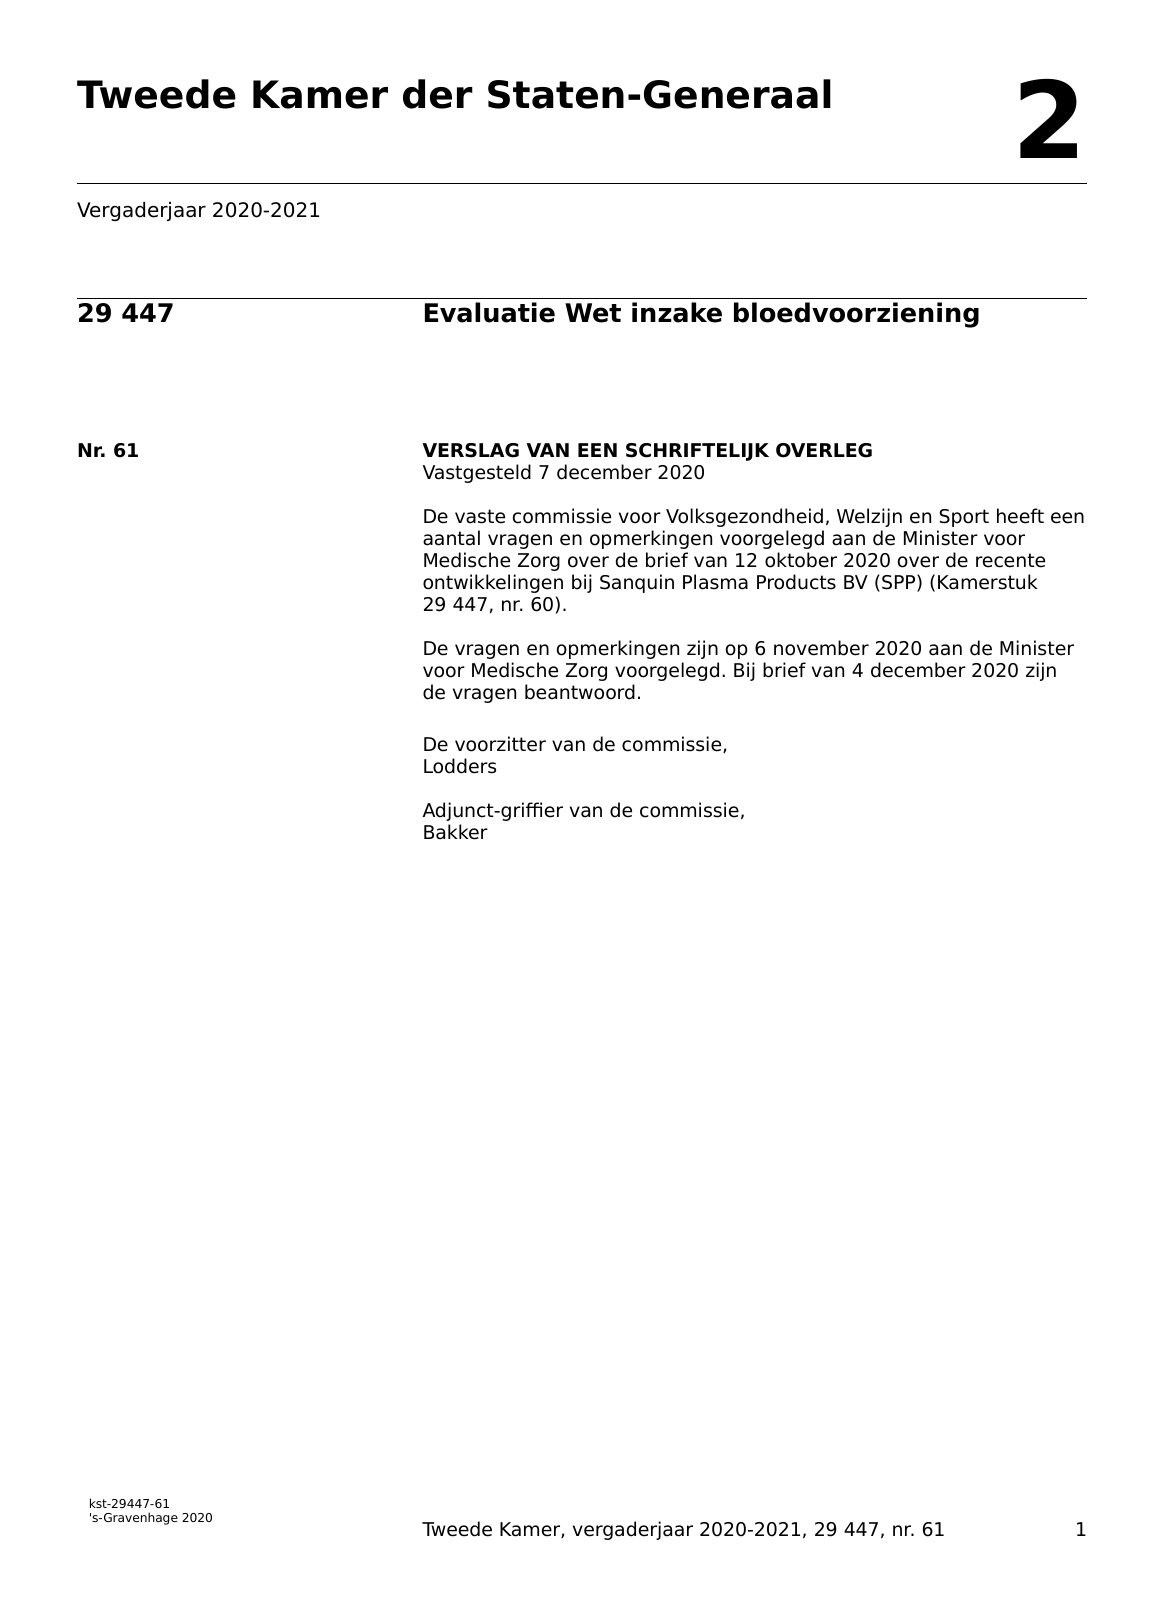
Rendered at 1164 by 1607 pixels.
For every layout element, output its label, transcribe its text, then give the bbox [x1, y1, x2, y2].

text kst-29447-61 [88, 1497, 323, 1511]
text Vastgesteld 7 december 2020 [422, 462, 1087, 484]
table_header Tweede Kamer der Staten-Generaal [77, 59, 886, 183]
text De vaste commissie voor Volksgezondheid, Welzijn en Sport heeft een aantal vragen en opmerkingen voorgelegd aan de Minister voor Medische Zorg over de brief van 12 oktober 2020 over de recente ontwikkelingen bij Sanquin Plasma Products BV (SPP) (Kamerstuk 29 447, nr. 60). [422, 506, 1087, 616]
subtitle 29 447 Evaluatie Wet inzake bloedvoorziening [77, 299, 1087, 329]
table_cell Vergaderjaar 2020-2021 [77, 184, 1087, 298]
text 's-Gravenhage 2020 [88, 1511, 323, 1525]
table_header 2 [886, 59, 1087, 183]
text Adjunct-griffier van de commissie, Bakker [422, 800, 1087, 844]
text De voorzitter van de commissie, Lodders [422, 734, 1087, 778]
subtitle Nr. 61 VERSLAG VAN EEN SCHRIFTELIJK OVERLEG [77, 440, 1087, 462]
text De vragen en opmerkingen zijn op 6 november 2020 aan de Minister voor Medische Zorg voorgelegd. Bij brief van 4 december 2020 zijn de vragen beantwoord. [422, 638, 1087, 704]
